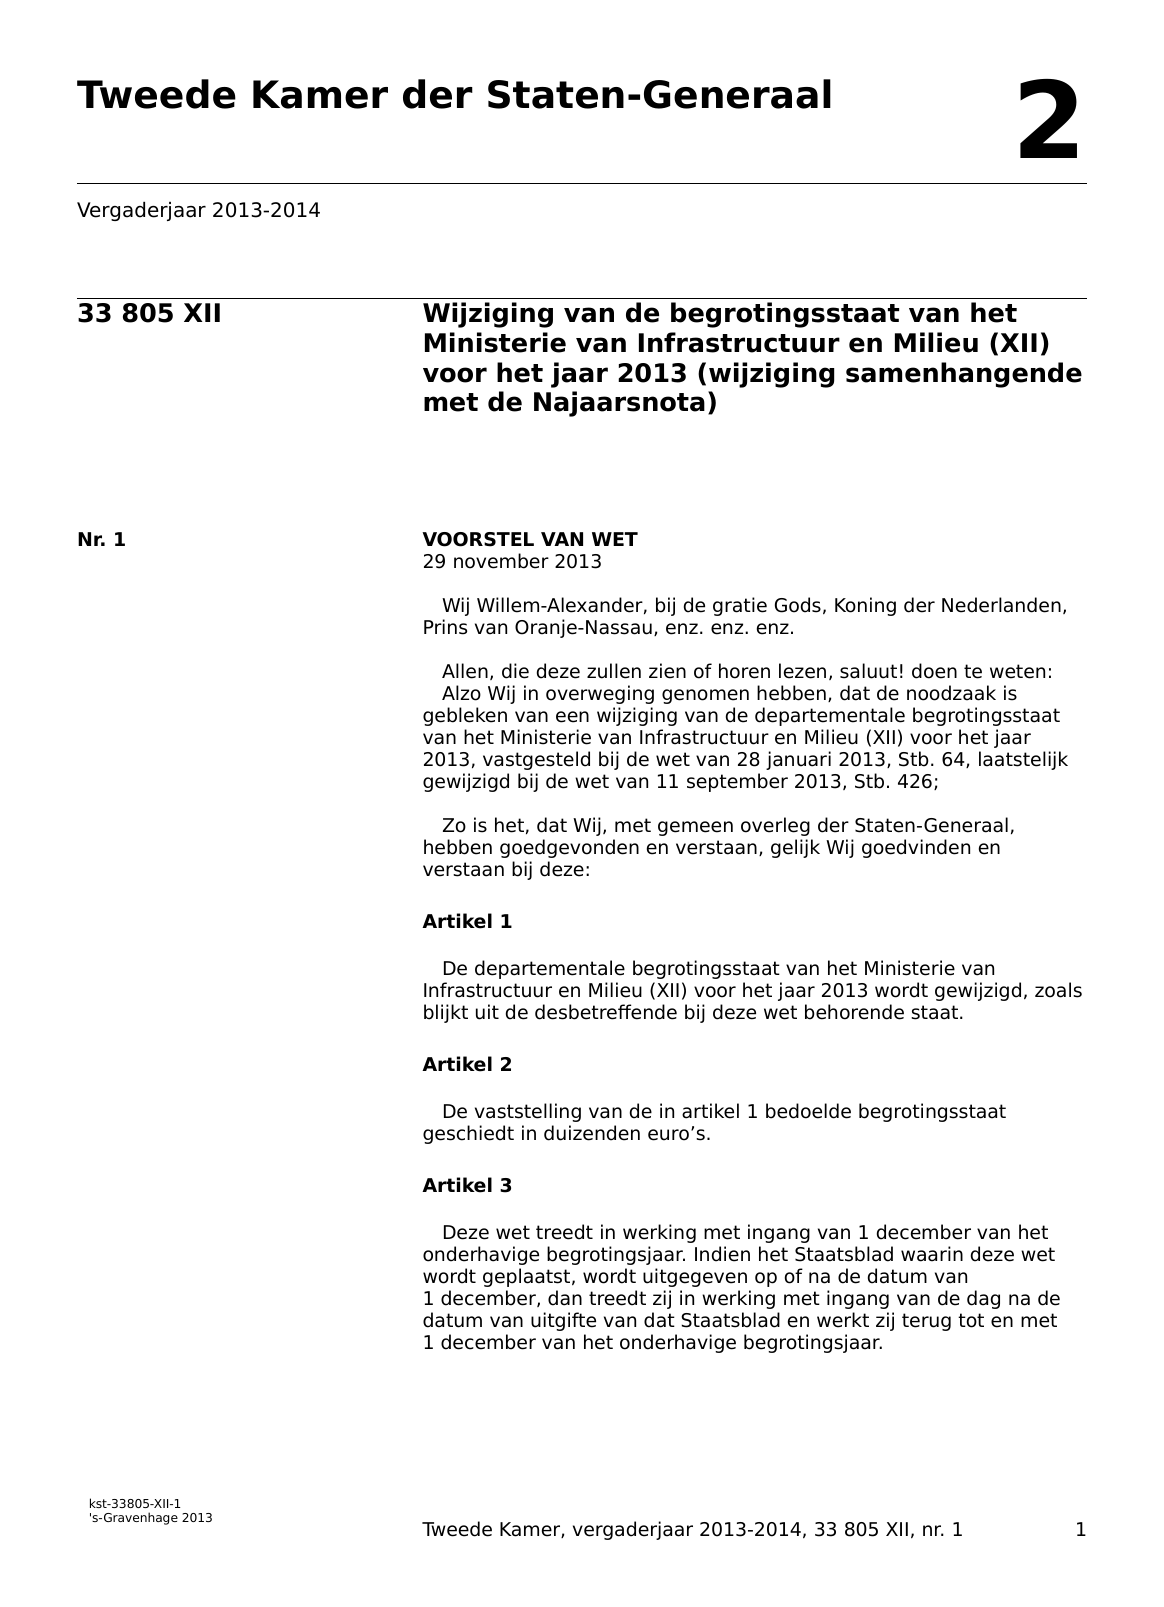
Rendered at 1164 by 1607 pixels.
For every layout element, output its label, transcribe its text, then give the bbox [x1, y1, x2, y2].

table_header 2 [886, 59, 1087, 183]
text De departementale begrotingsstaat van het Ministerie van Infrastructuur en Milieu (XII) voor het jaar 2013 wordt gewijzigd, zoals blijkt uit de desbetreffende bij deze wet behorende staat. [422, 958, 1087, 1024]
subtitle Artikel 2 [422, 1054, 1087, 1076]
table_cell Vergaderjaar 2013-2014 [77, 184, 1087, 298]
text kst-33805-XII-1 [88, 1497, 323, 1511]
text 's-Gravenhage 2013 [88, 1511, 323, 1525]
text 29 november 2013 [422, 551, 1087, 573]
subtitle Artikel 3 [422, 1175, 1087, 1197]
table_header Tweede Kamer der Staten-Generaal [77, 59, 886, 183]
text Wij Willem-Alexander, bij de gratie Gods, Koning der Nederlanden, Prins van Oranje-Nassau, enz. enz. enz. [422, 595, 1087, 639]
text Alzo Wij in overweging genomen hebben, dat de noodzaak is gebleken van een wijziging van de departementale begrotingsstaat van het Ministerie van Infrastructuur en Milieu (XII) voor het jaar 2013, vastgesteld bij de wet van 28 januari 2013, Stb. 64, laatstelijk gewijzigd bij de wet van 11 september 2013, Stb. 426; [422, 683, 1087, 793]
text Deze wet treedt in werking met ingang van 1 december van het onderhavige begrotingsjaar. Indien het Staatsblad waarin deze wet wordt geplaatst, wordt uitgegeven op of na de datum van 1 december, dan treedt zij in werking met ingang van de dag na de datum van uitgifte van dat Staatsblad en werkt zij terug tot en met 1 december van het onderhavige begrotingsjaar. [422, 1222, 1087, 1354]
text Allen, die deze zullen zien of horen lezen, saluut! doen te weten: [422, 661, 1087, 683]
subtitle 33 805 XII Wijziging van de begrotingsstaat van het Ministerie van Infrastructuur en Milieu (XII) voor het jaar 2013 (wijziging samenhangende met de Najaarsnota) [77, 299, 1087, 418]
subtitle Artikel 1 [422, 911, 1087, 933]
text Zo is het, dat Wij, met gemeen overleg der Staten-Generaal, hebben goedgevonden en verstaan, gelijk Wij goedvinden en verstaan bij deze: [422, 815, 1087, 881]
text De vaststelling van de in artikel 1 bedoelde begrotingsstaat geschiedt in duizenden euro’s. [422, 1101, 1087, 1145]
subtitle Nr. 1 VOORSTEL VAN WET [77, 529, 1087, 551]
